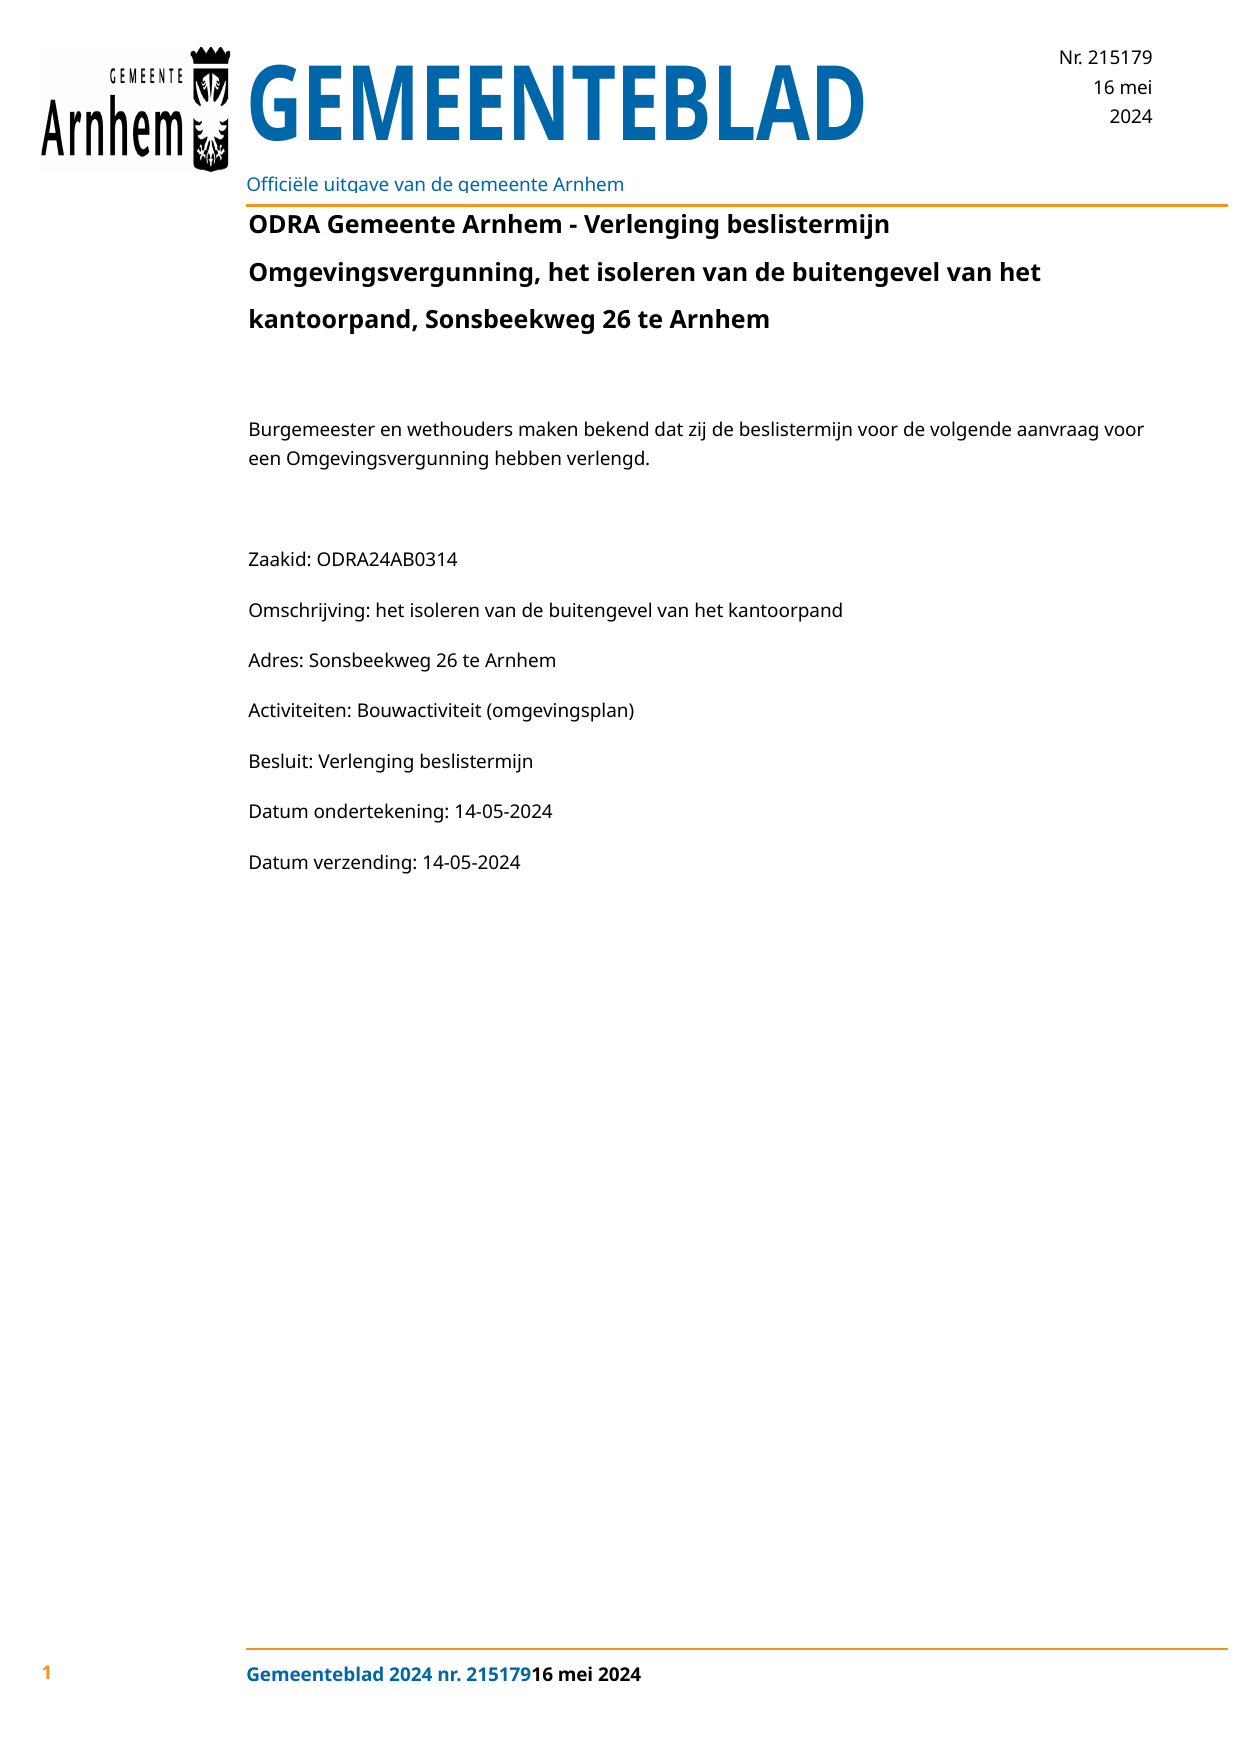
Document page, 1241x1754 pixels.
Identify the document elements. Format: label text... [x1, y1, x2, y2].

text Zaakid: ODRA24AB0314 [248, 546, 1152, 572]
text Adres: Sonsbeekweg 26 te Arnhem [248, 647, 1152, 673]
text Besluit: Verlenging beslistermijn [248, 748, 1152, 774]
picture [41, 47, 231, 172]
text Burgemeester en wethouders maken bekend dat zij de beslistermijn voor de volgende aanvraag voor een Omgevingsvergunning hebben verlengd. [248, 416, 1152, 471]
text Omschrijving: het isoleren van de buitengevel van het kantoorpand [248, 597, 1152, 622]
text Datum verzending: 14-05-2024 [248, 849, 1152, 874]
text Activiteiten: Bouwactiviteit (omgevingsplan) [248, 698, 1152, 723]
text ODRA Gemeente Arnhem - Verlenging beslistermijn Omgevingsvergunning, het isoleren van de buitengevel van het kantoorpand, Sonsbeekweg 26 te Arnhem [248, 207, 1152, 336]
text Datum ondertekening: 14-05-2024 [248, 798, 1152, 824]
